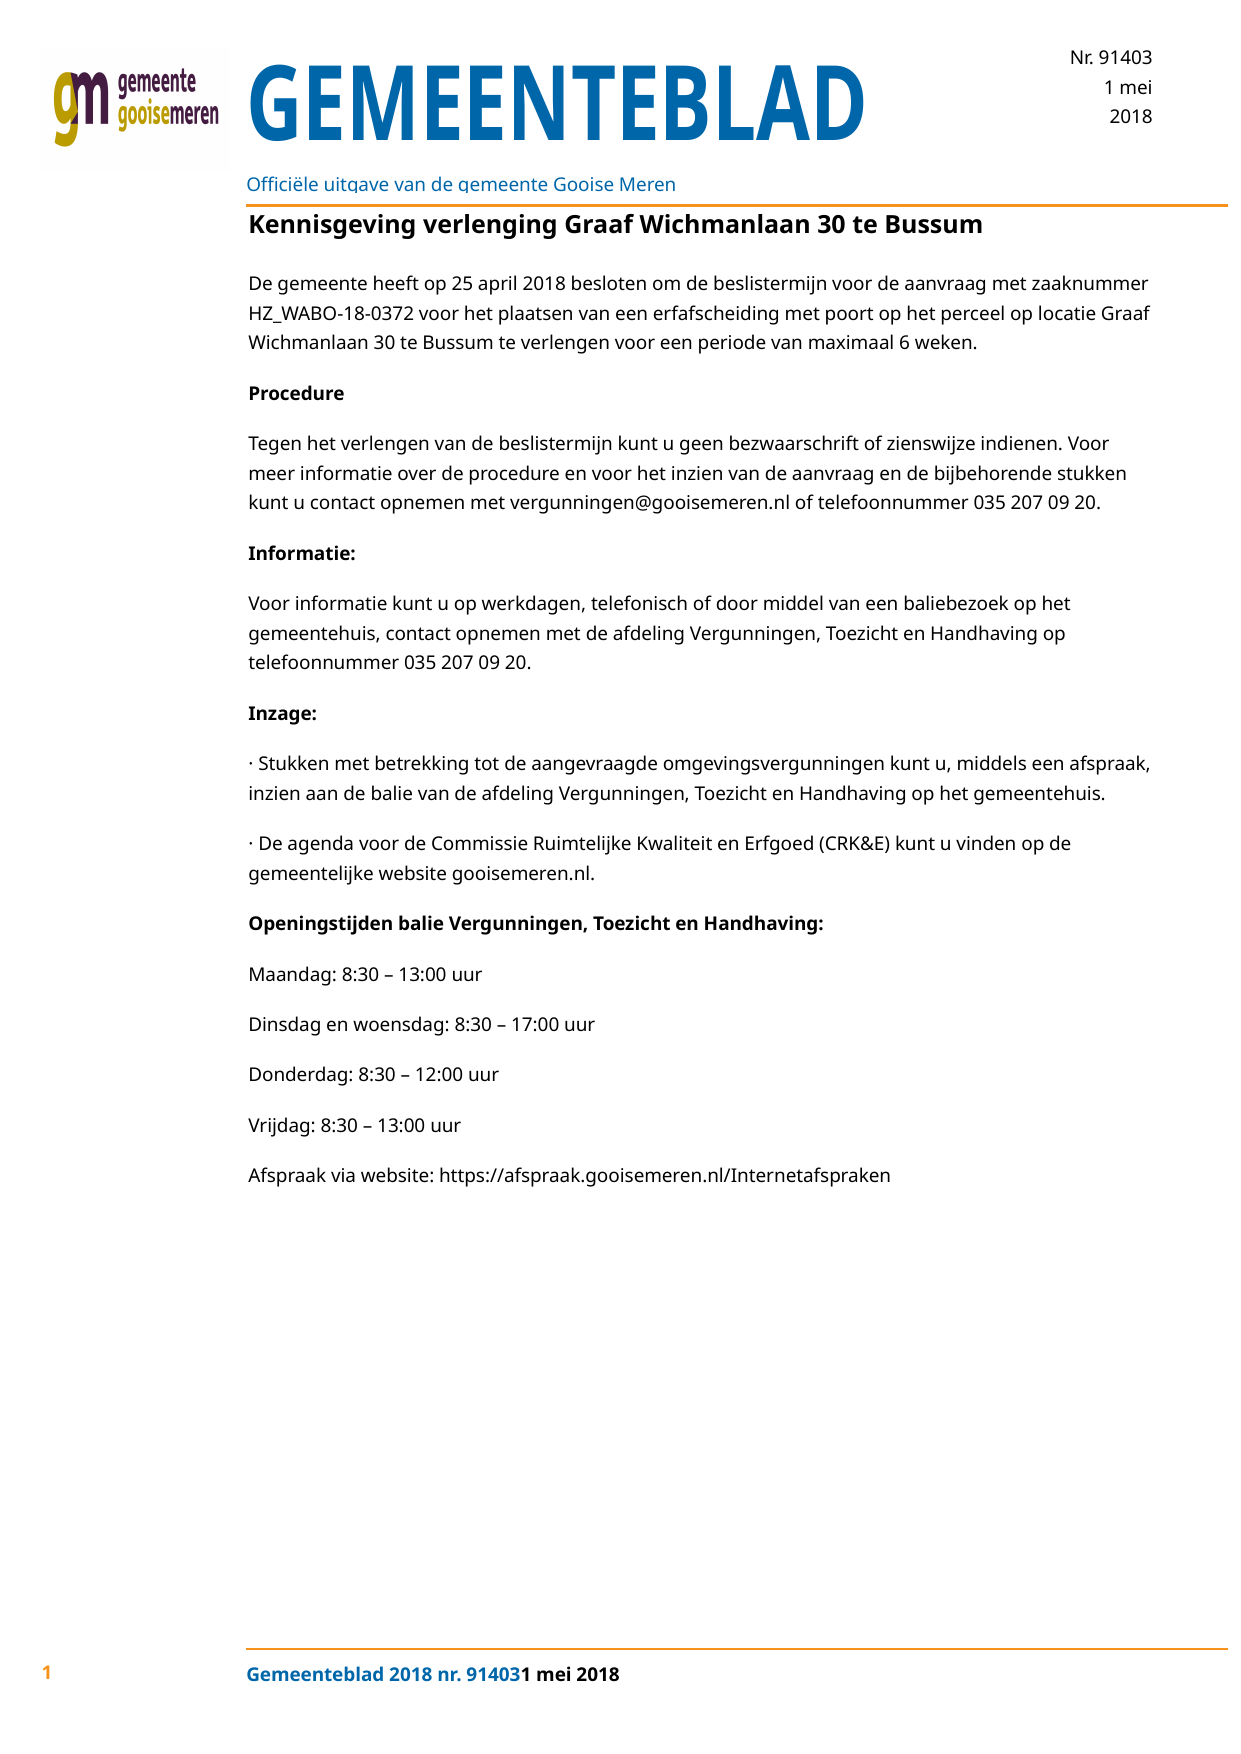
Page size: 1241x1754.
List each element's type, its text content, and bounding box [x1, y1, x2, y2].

text Afspraak via website: https://afspraak.gooisemeren.nl/Internetafspraken [248, 1162, 1152, 1188]
text Dinsdag en woensdag: 8:30 – 17:00 uur [248, 1011, 1152, 1037]
text · De agenda voor de Commissie Ruimtelijke Kwaliteit en Erfgoed (CRK&E) kunt u vinden op de gemeentelijke website gooisemeren.nl. [248, 830, 1152, 886]
text Kennisgeving verlenging Graaf Wichmanlaan 30 te Bussum [248, 207, 1152, 241]
text Inzage: [248, 700, 1152, 726]
text Vrijdag: 8:30 – 13:00 uur [248, 1112, 1152, 1138]
text Tegen het verlengen van de beslistermijn kunt u geen bezwaarschrift of zienswijze indienen. Voor meer informatie over de procedure en voor het inzien van de aanvraag en de bijbehorende stukken kunt u contact opnemen met vergunningen@gooisemeren.nl of telefoonnummer 035 207 09 20. [248, 430, 1152, 515]
picture [41, 47, 231, 172]
text Maandag: 8:30 – 13:00 uur [248, 961, 1152, 986]
text Donderdag: 8:30 – 12:00 uur [248, 1062, 1152, 1087]
text Informatie: [248, 540, 1152, 566]
text · Stukken met betrekking tot de aangevraagde omgevingsvergunningen kunt u, middels een afspraak, inzien aan de balie van de afdeling Vergunningen, Toezicht en Handhaving op het gemeentehuis. [248, 750, 1152, 806]
text Procedure [248, 380, 1152, 406]
text Voor informatie kunt u op werkdagen, telefonisch of door middel van een baliebezoek op het gemeentehuis, contact opnemen met de afdeling Vergunningen, Toezicht en Handhaving op telefoonnummer 035 207 09 20. [248, 590, 1152, 675]
text De gemeente heeft op 25 april 2018 besloten om de beslistermijn voor de aanvraag met zaaknummer HZ_WABO-18-0372 voor het plaatsen van een erfafscheiding met poort op het perceel op locatie Graaf Wichmanlaan 30 te Bussum te verlengen voor een periode van maximaal 6 weken. [248, 270, 1152, 355]
text Openingstijden balie Vergunningen, Toezicht en Handhaving: [248, 910, 1152, 936]
